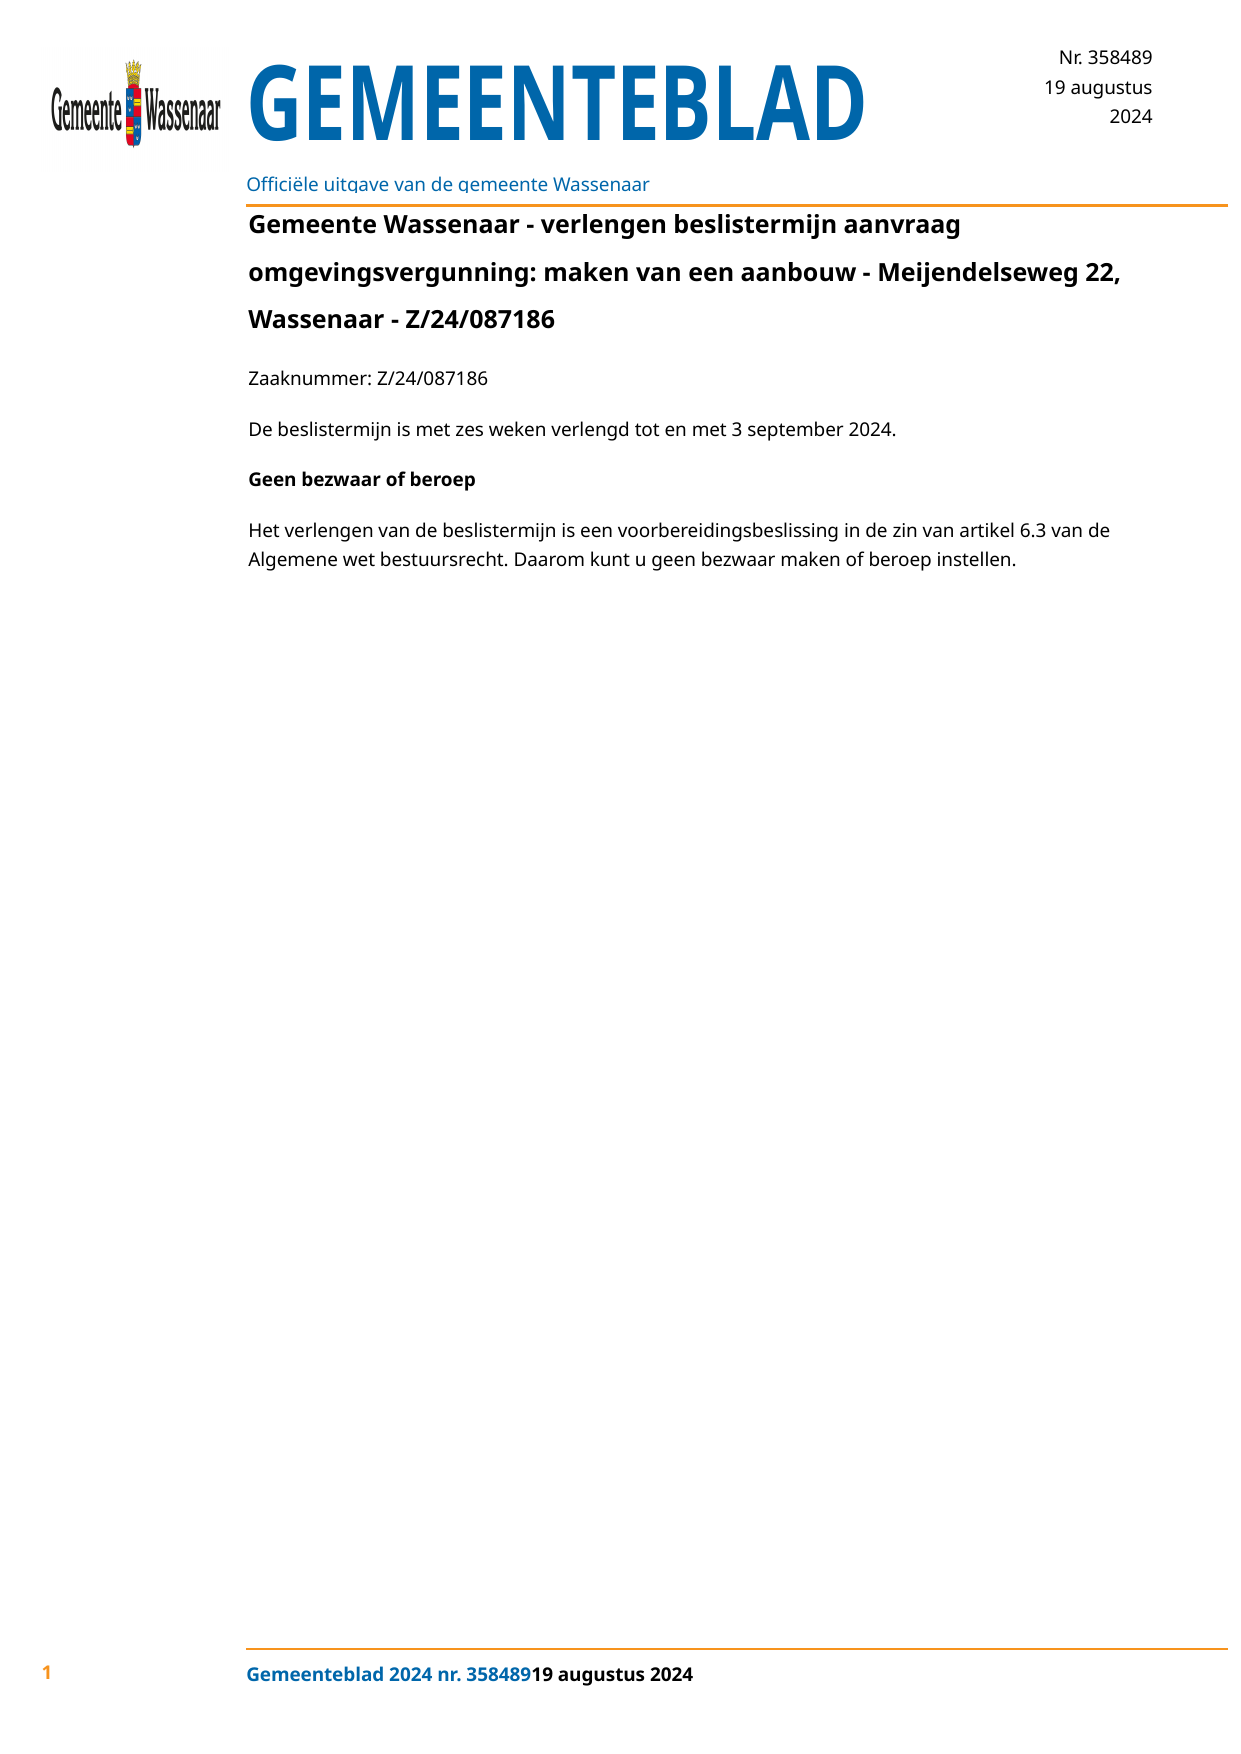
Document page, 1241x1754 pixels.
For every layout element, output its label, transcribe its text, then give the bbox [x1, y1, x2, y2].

text Gemeente Wassenaar - verlengen beslistermijn aanvraag omgevingsvergunning: maken van een aanbouw - Meijendelseweg 22, Wassenaar - Z/24/087186 [248, 207, 1152, 336]
text Zaaknummer: Z/24/087186 [248, 366, 1152, 391]
picture [41, 47, 231, 172]
text Geen bezwaar of beroep [248, 466, 1152, 492]
text Het verlengen van de beslistermijn is een voorbereidingsbeslissing in de zin van artikel 6.3 van de Algemene wet bestuursrecht. Daarom kunt u geen bezwaar maken of beroep instellen. [248, 517, 1152, 572]
text De beslistermijn is met zes weken verlengd tot en met 3 september 2024. [248, 416, 1152, 442]
